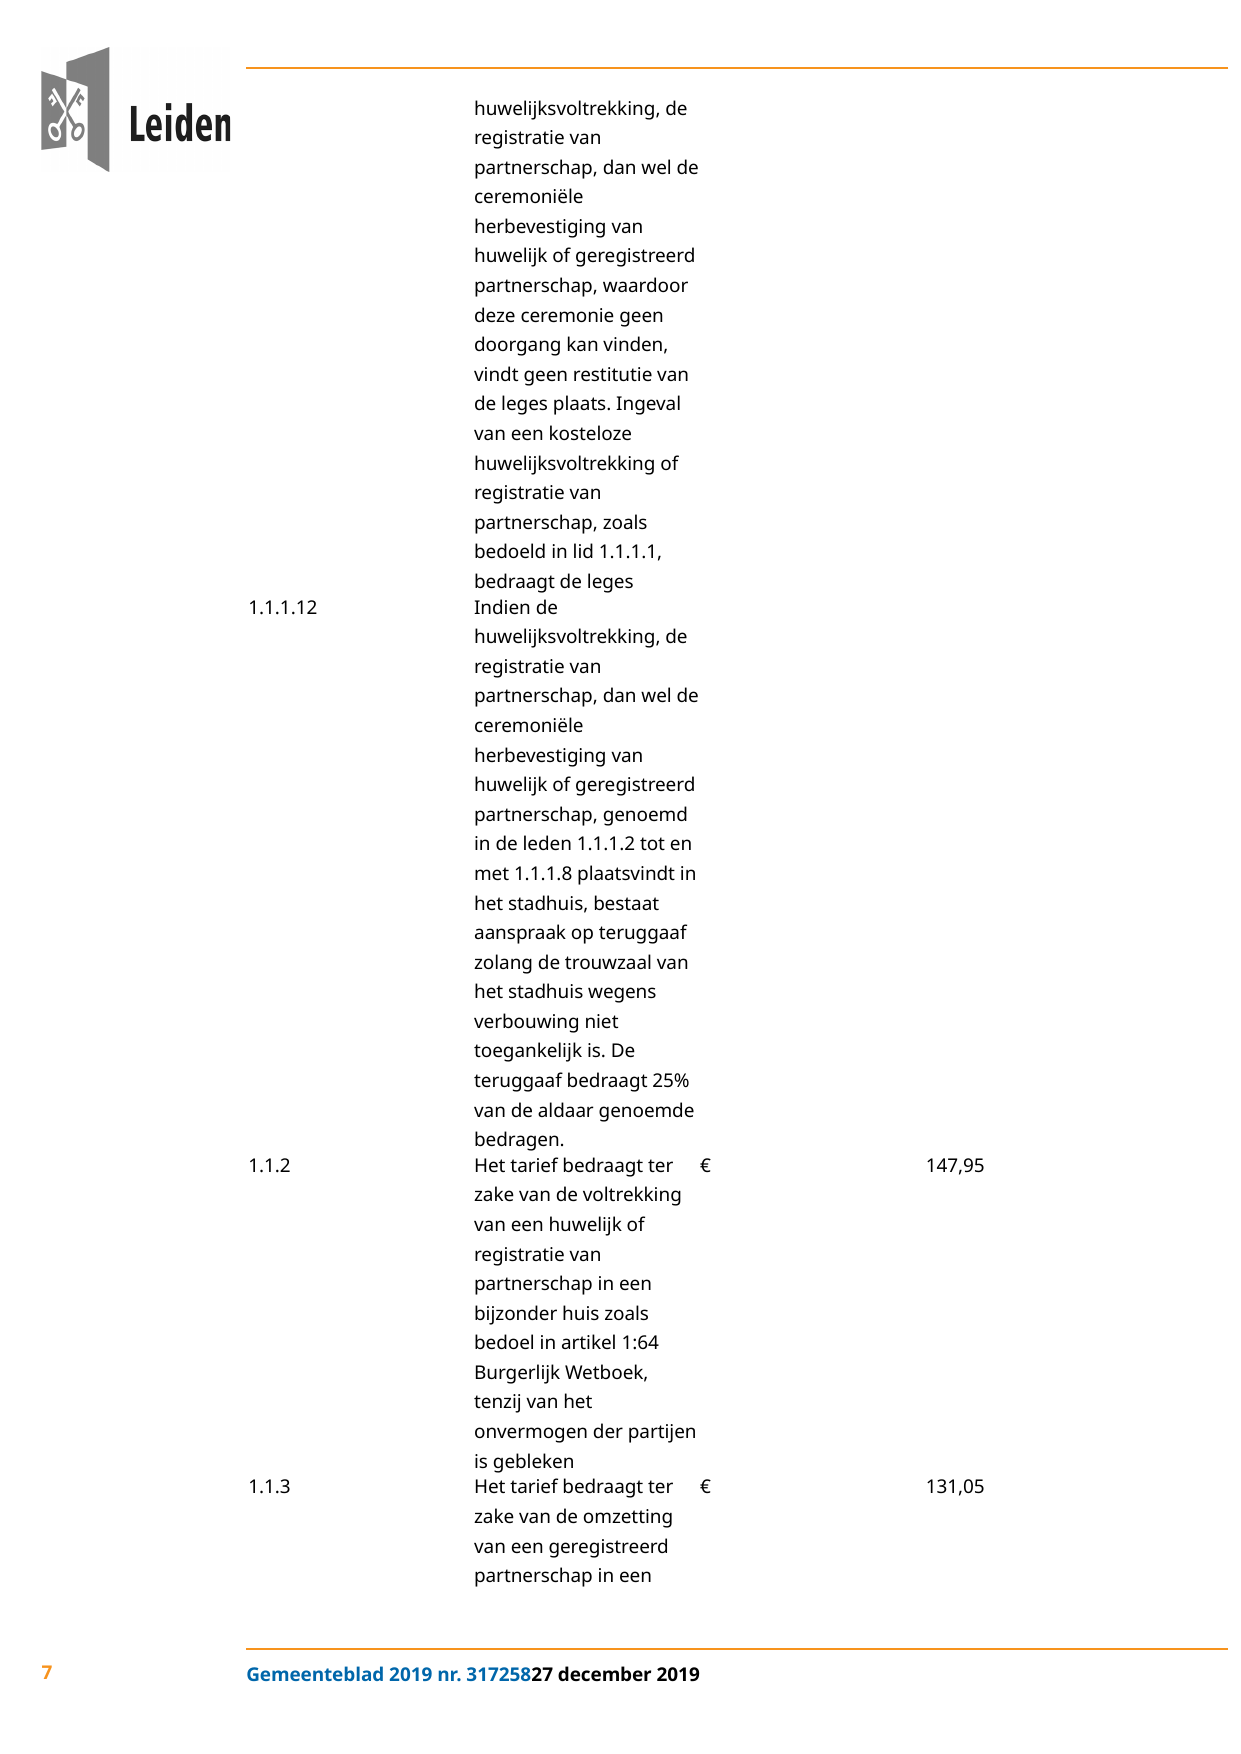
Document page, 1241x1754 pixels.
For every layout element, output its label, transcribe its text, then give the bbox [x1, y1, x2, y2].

table_cell 147,95 [926, 1152, 1152, 1474]
table_cell [700, 95, 926, 594]
table_cell [248, 95, 474, 594]
table_cell [926, 95, 1152, 594]
table_cell huwelijksvoltrekking, de registratie van partnerschap, dan wel de ceremoniële herbevestiging van huwelijk of geregistreerd partnerschap, waardoor deze ceremonie geen doorgang kan vinden, vindt geen restitutie van de leges plaats. Ingeval van een kosteloze huwelijksvoltrekking of registratie van partnerschap, zoals bedoeld in lid 1.1.1.1, bedraagt de leges [474, 95, 700, 594]
table_cell [926, 594, 1152, 1152]
table_cell [700, 594, 926, 1152]
table_cell 131,05 [926, 1474, 1152, 1588]
table_cell € [700, 1474, 926, 1588]
picture [41, 47, 231, 172]
table_cell Indien de huwelijksvoltrekking, de registratie van partnerschap, dan wel de ceremoniële herbevestiging van huwelijk of geregistreerd partnerschap, genoemd in de leden 1.1.1.2 tot en met 1.1.1.8 plaatsvindt in het stadhuis, bestaat aanspraak op teruggaaf zolang de trouwzaal van het stadhuis wegens verbouwing niet toegankelijk is. De teruggaaf bedraagt 25% van de aldaar genoemde bedragen. [474, 594, 700, 1152]
table_cell 1.1.3 [248, 1474, 474, 1588]
table_cell Het tarief bedraagt ter zake van de omzetting van een geregistreerd partnerschap in een [474, 1474, 700, 1588]
table_cell € [700, 1152, 926, 1474]
table_cell 1.1.1.12 [248, 594, 474, 1152]
table_cell 1.1.2 [248, 1152, 474, 1474]
table_cell Het tarief bedraagt ter zake van de voltrekking van een huwelijk of registratie van partnerschap in een bijzonder huis zoals bedoel in artikel 1:64 Burgerlijk Wetboek, tenzij van het onvermogen der partijen is gebleken [474, 1152, 700, 1474]
